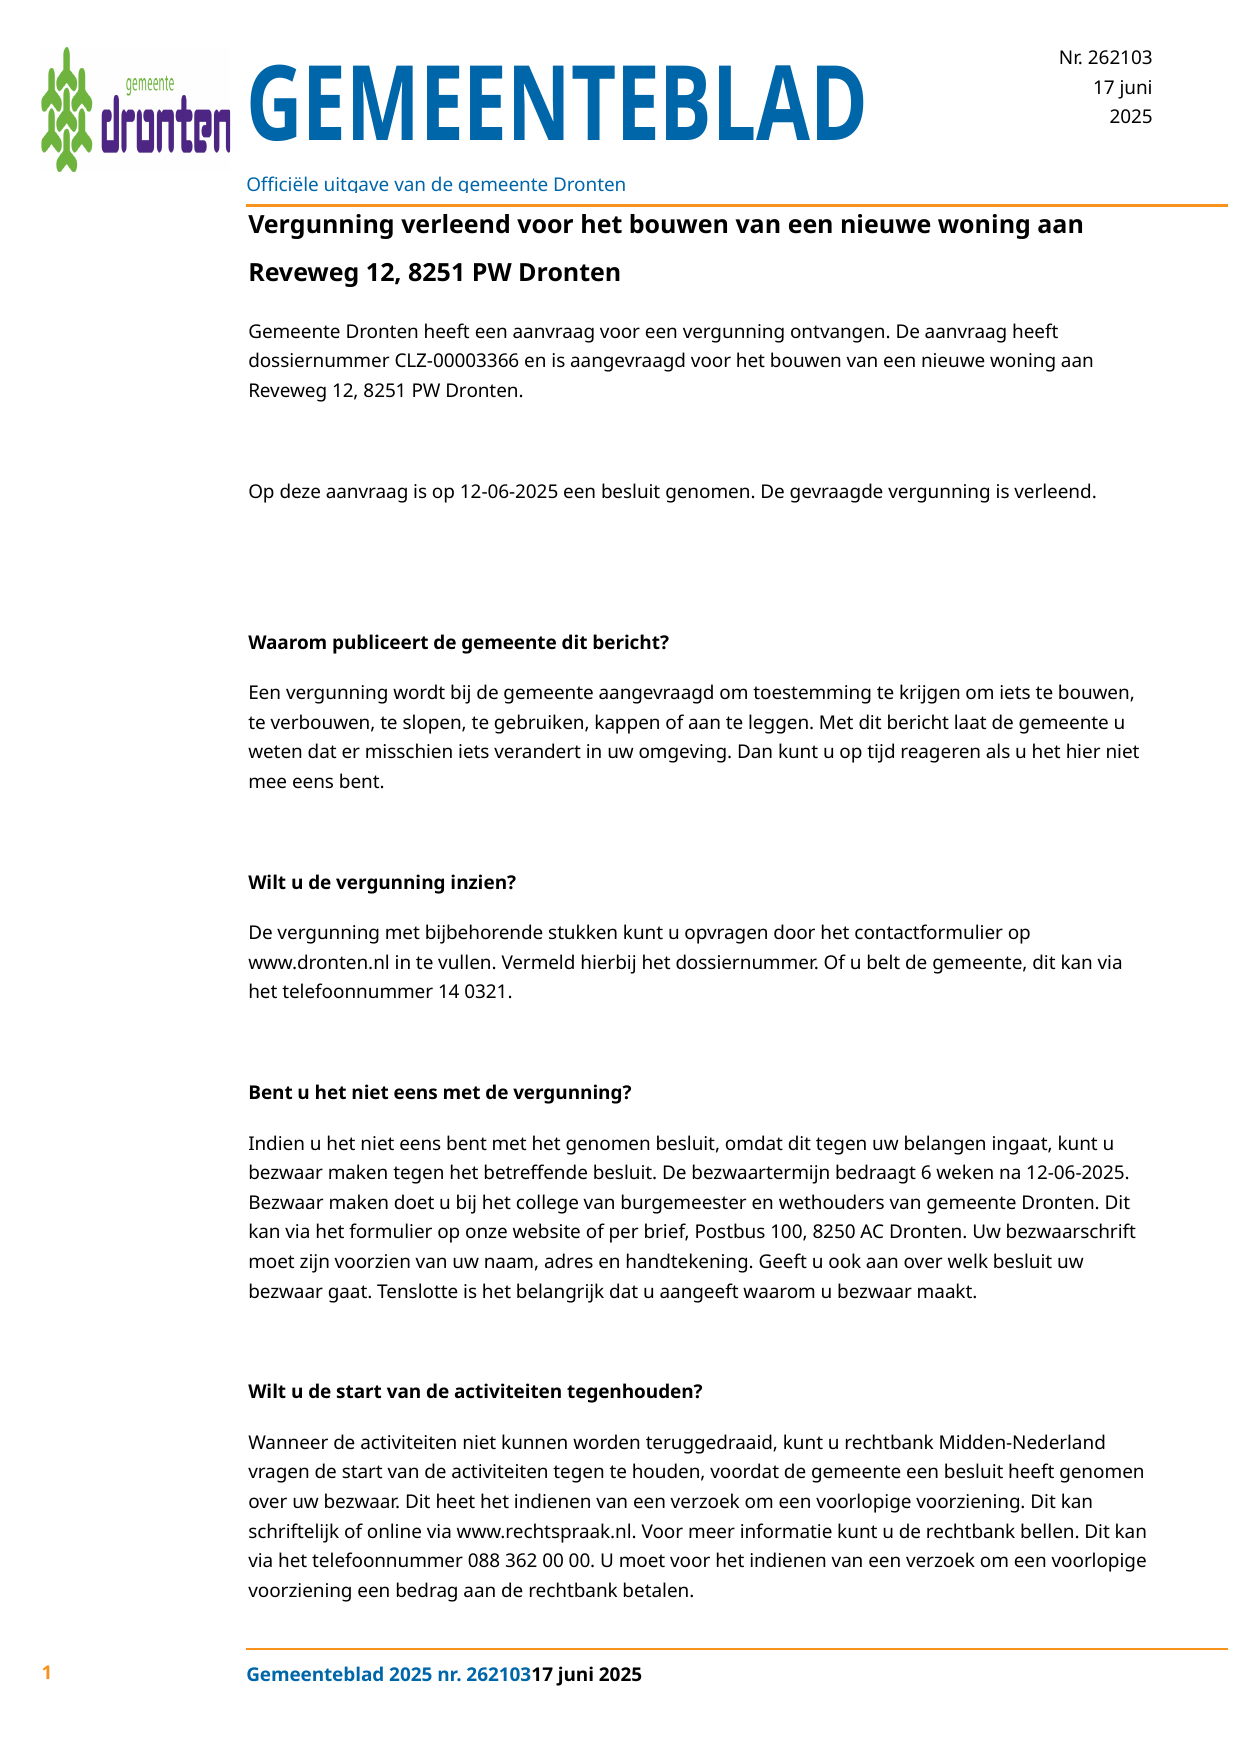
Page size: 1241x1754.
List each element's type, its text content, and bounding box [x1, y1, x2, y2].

text De vergunning met bijbehorende stukken kunt u opvragen door het contactformulier op www.dronten.nl in te vullen. Vermeld hierbij het dossiernummer. Of u belt de gemeente, dit kan via het telefoonnummer 14 0321. [248, 919, 1152, 1004]
picture [41, 47, 231, 172]
text Bent u het niet eens met de vergunning? [248, 1079, 1152, 1105]
text Indien u het niet eens bent met het genomen besluit, omdat dit tegen uw belangen ingaat, kunt u bezwaar maken tegen het betreffende besluit. De bezwaartermijn bedraagt 6 weken na 12-06-2025. Bezwaar maken doet u bij het college van burgemeester en wethouders van gemeente Dronten. Dit kan via het formulier op onze website of per brief, Postbus 100, 8250 AC Dronten. Uw bezwaarschrift moet zijn voorzien van uw naam, adres en handtekening. Geeft u ook aan over welk besluit uw bezwaar gaat. Tenslotte is het belangrijk dat u aangeeft waarom u bezwaar maakt. [248, 1130, 1152, 1304]
text Een vergunning wordt bij de gemeente aangevraagd om toestemming te krijgen om iets te bouwen, te verbouwen, te slopen, te gebruiken, kappen of aan te leggen. Met dit bericht laat de gemeente u weten dat er misschien iets verandert in uw omgeving. Dan kunt u op tijd reageren als u het hier niet mee eens bent. [248, 679, 1152, 794]
text Op deze aanvraag is op 12-06-2025 een besluit genomen. De gevraagde vergunning is verleend. [248, 478, 1152, 504]
text Gemeente Dronten heeft een aanvraag voor een vergunning ontvangen. De aanvraag heeft dossiernummer CLZ-00003366 en is aangevraagd voor het bouwen van een nieuwe woning aan Reveweg 12, 8251 PW Dronten. [248, 318, 1152, 403]
text Waarom publiceert de gemeente dit bericht? [248, 629, 1152, 655]
text Wilt u de vergunning inzien? [248, 869, 1152, 895]
text Wilt u de start van de activiteiten tegenhouden? [248, 1379, 1152, 1404]
text Vergunning verleend voor het bouwen van een nieuwe woning aan Reveweg 12, 8251 PW Dronten [248, 207, 1152, 288]
text Wanneer de activiteiten niet kunnen worden teruggedraaid, kunt u rechtbank Midden-Nederland vragen de start van de activiteiten tegen te houden, voordat de gemeente een besluit heeft genomen over uw bezwaar. Dit heet het indienen van een verzoek om een voorlopige voorziening. Dit kan schriftelijk of online via www.rechtspraak.nl. Voor meer informatie kunt u de rechtbank bellen. Dit kan via het telefoonnummer 088 362 00 00. U moet voor het indienen van een verzoek om een voorlopige voorziening een bedrag aan de rechtbank betalen. [248, 1429, 1152, 1603]
